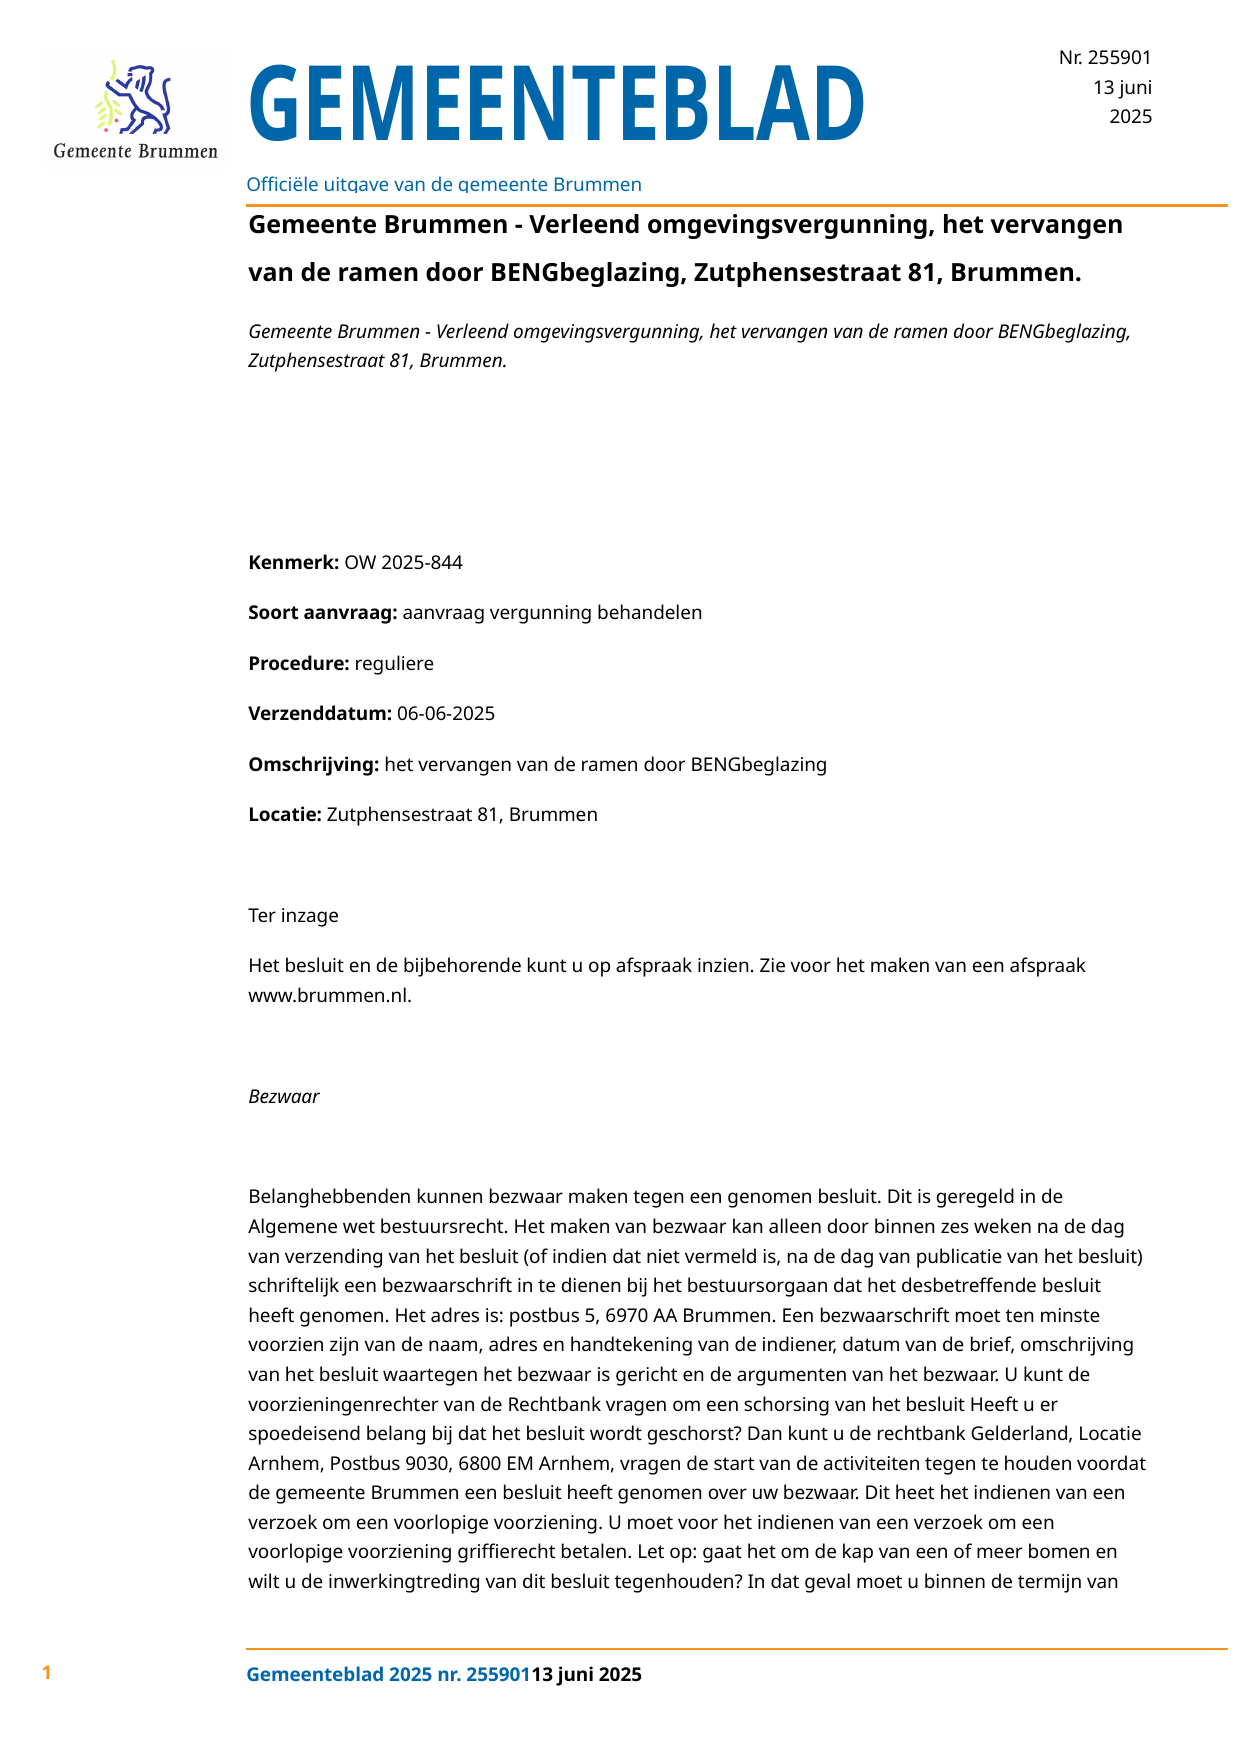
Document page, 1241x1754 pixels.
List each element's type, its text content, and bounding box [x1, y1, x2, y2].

text Verzenddatum: 06-06-2025 [248, 700, 1152, 726]
text Ter inzage [248, 902, 1152, 928]
text Locatie: Zutphensestraat 81, Brummen [248, 801, 1152, 827]
text Soort aanvraag: aanvraag vergunning behandelen [248, 599, 1152, 625]
picture [41, 47, 231, 172]
text Het besluit en de bijbehorende kunt u op afspraak inzien. Zie voor het maken van een afspraak www.brummen.nl. [248, 952, 1152, 1008]
text Bezwaar [248, 1083, 1152, 1109]
text Procedure: reguliere [248, 650, 1152, 676]
text Gemeente Brummen - Verleend omgevingsvergunning, het vervangen van de ramen door BENGbeglazing, Zutphensestraat 81, Brummen. [248, 207, 1152, 288]
text Belanghebbenden kunnen bezwaar maken tegen een genomen besluit. Dit is geregeld in de Algemene wet bestuursrecht. Het maken van bezwaar kan alleen door binnen zes weken na de dag van verzending van het besluit (of indien dat niet vermeld is, na de dag van publicatie van het besluit) schriftelijk een bezwaarschrift in te dienen bij het bestuursorgaan dat het desbetreffende besluit heeft genomen. Het adres is: postbus 5, 6970 AA Brummen. Een bezwaarschrift moet ten minste voorzien zijn van de naam, adres en handtekening van de indiener, datum van de brief, omschrijving van het besluit waartegen het bezwaar is gericht en de argumenten van het bezwaar. U kunt de voorzieningenrechter van de Rechtbank vragen om een schorsing van het besluit Heeft u er spoedeisend belang bij dat het besluit wordt geschorst? Dan kunt u de rechtbank Gelderland, Locatie Arnhem, Postbus 9030, 6800 EM Arnhem, vragen de start van de activiteiten tegen te houden voordat de gemeente Brummen een besluit heeft genomen over uw bezwaar. Dit heet het indienen van een verzoek om een voorlopige voorziening. U moet voor het indienen van een verzoek om een voorlopige voorziening griffierecht betalen. Let op: gaat het om de kap van een of meer bomen en wilt u de inwerkingtreding van dit besluit tegenhouden? In dat geval moet u binnen de termijn van [248, 1184, 1152, 1594]
text Gemeente Brummen - Verleend omgevingsvergunning, het vervangen van de ramen door BENGbeglazing, Zutphensestraat 81, Brummen. [248, 318, 1152, 373]
text Omschrijving: het vervangen van de ramen door BENGbeglazing [248, 751, 1152, 777]
text Kenmerk: OW 2025-844 [248, 549, 1152, 575]
